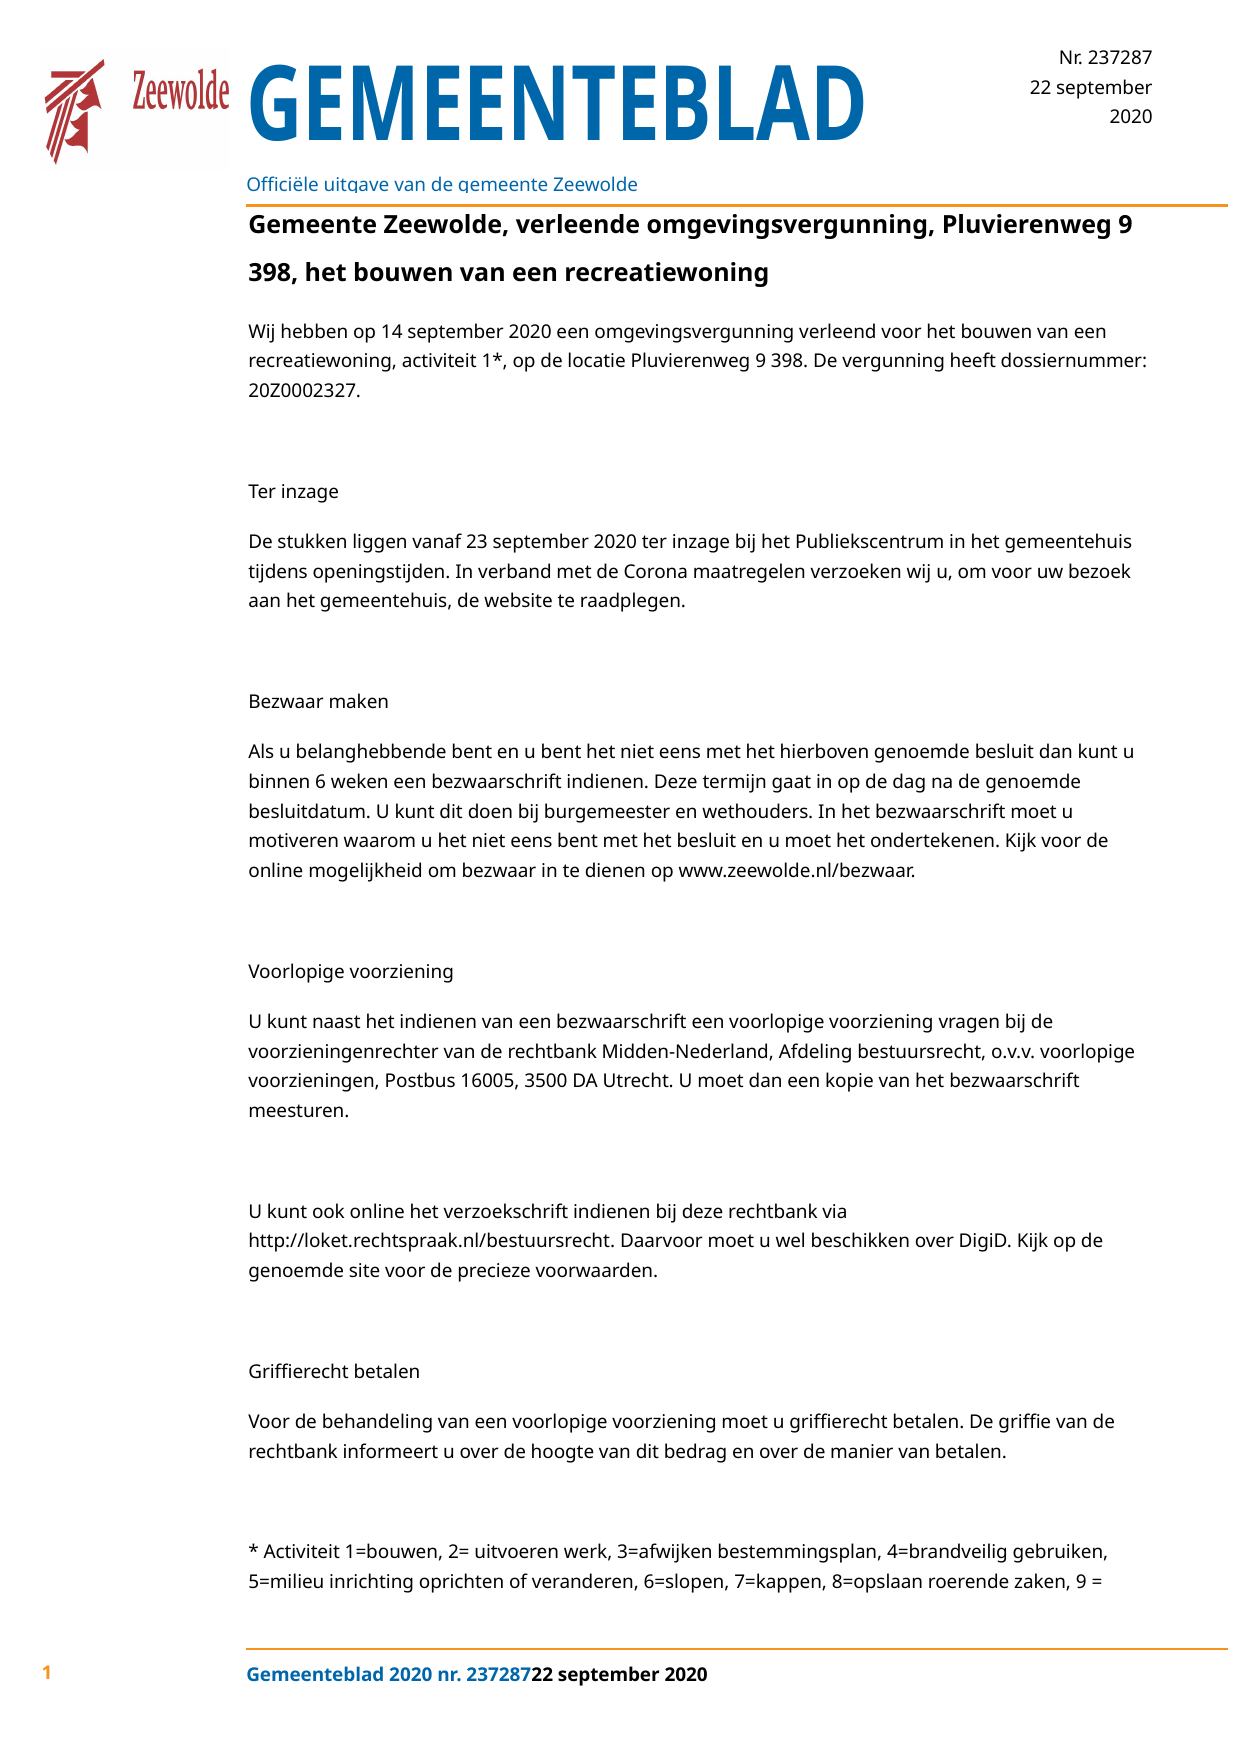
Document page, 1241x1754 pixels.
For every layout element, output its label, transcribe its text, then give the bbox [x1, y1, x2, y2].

text Wij hebben op 14 september 2020 een omgevingsvergunning verleend voor het bouwen van een recreatiewoning, activiteit 1*, op de locatie Pluvierenweg 9 398. De vergunning heeft dossiernummer: 20Z0002327. [248, 318, 1152, 403]
text * Activiteit 1=bouwen, 2= uitvoeren werk, 3=afwijken bestemmingsplan, 4=brandveilig gebruiken, 5=milieu inrichting oprichten of veranderen, 6=slopen, 7=kappen, 8=opslaan roerende zaken, 9 = [248, 1539, 1152, 1594]
text Als u belanghebbende bent en u bent het niet eens met het hierboven genoemde besluit dan kunt u binnen 6 weken een bezwaarschrift indienen. Deze termijn gaat in op de dag na de genoemde besluitdatum. U kunt dit doen bij burgemeester en wethouders. In het bezwaarschrift moet u motiveren waarom u het niet eens bent met het besluit en u moet het ondertekenen. Kijk voor de online mogelijkheid om bezwaar in te dienen op www.zeewolde.nl/bezwaar. [248, 739, 1152, 883]
text U kunt ook online het verzoekschrift indienen bij deze rechtbank via http://loket.rechtspraak.nl/bestuursrecht. Daarvoor moet u wel beschikken over DigiD. Kijk op de genoemde site voor de precieze voorwaarden. [248, 1198, 1152, 1283]
text Griffierecht betalen [248, 1358, 1152, 1384]
text Voor de behandeling van een voorlopige voorziening moet u griffierecht betalen. De griffie van de rechtbank informeert u over de hoogte van dit bedrag en over de manier van betalen. [248, 1408, 1152, 1464]
picture [41, 47, 231, 172]
text Ter inzage [248, 478, 1152, 504]
text Bezwaar maken [248, 688, 1152, 714]
text De stukken liggen vanaf 23 september 2020 ter inzage bij het Publiekscentrum in het gemeentehuis tijdens openingstijden. In verband met de Corona maatregelen verzoeken wij u, om voor uw bezoek aan het gemeentehuis, de website te raadplegen. [248, 528, 1152, 613]
text Gemeente Zeewolde, verleende omgevingsvergunning, Pluvierenweg 9 398, het bouwen van een recreatiewoning [248, 207, 1152, 288]
text Voorlopige voorziening [248, 958, 1152, 984]
text U kunt naast het indienen van een bezwaarschrift een voorlopige voorziening vragen bij de voorzieningenrechter van de rechtbank Midden-Nederland, Afdeling bestuursrecht, o.v.v. voorlopige voorzieningen, Postbus 16005, 3500 DA Utrecht. U moet dan een kopie van het bezwaarschrift meesturen. [248, 1008, 1152, 1123]
